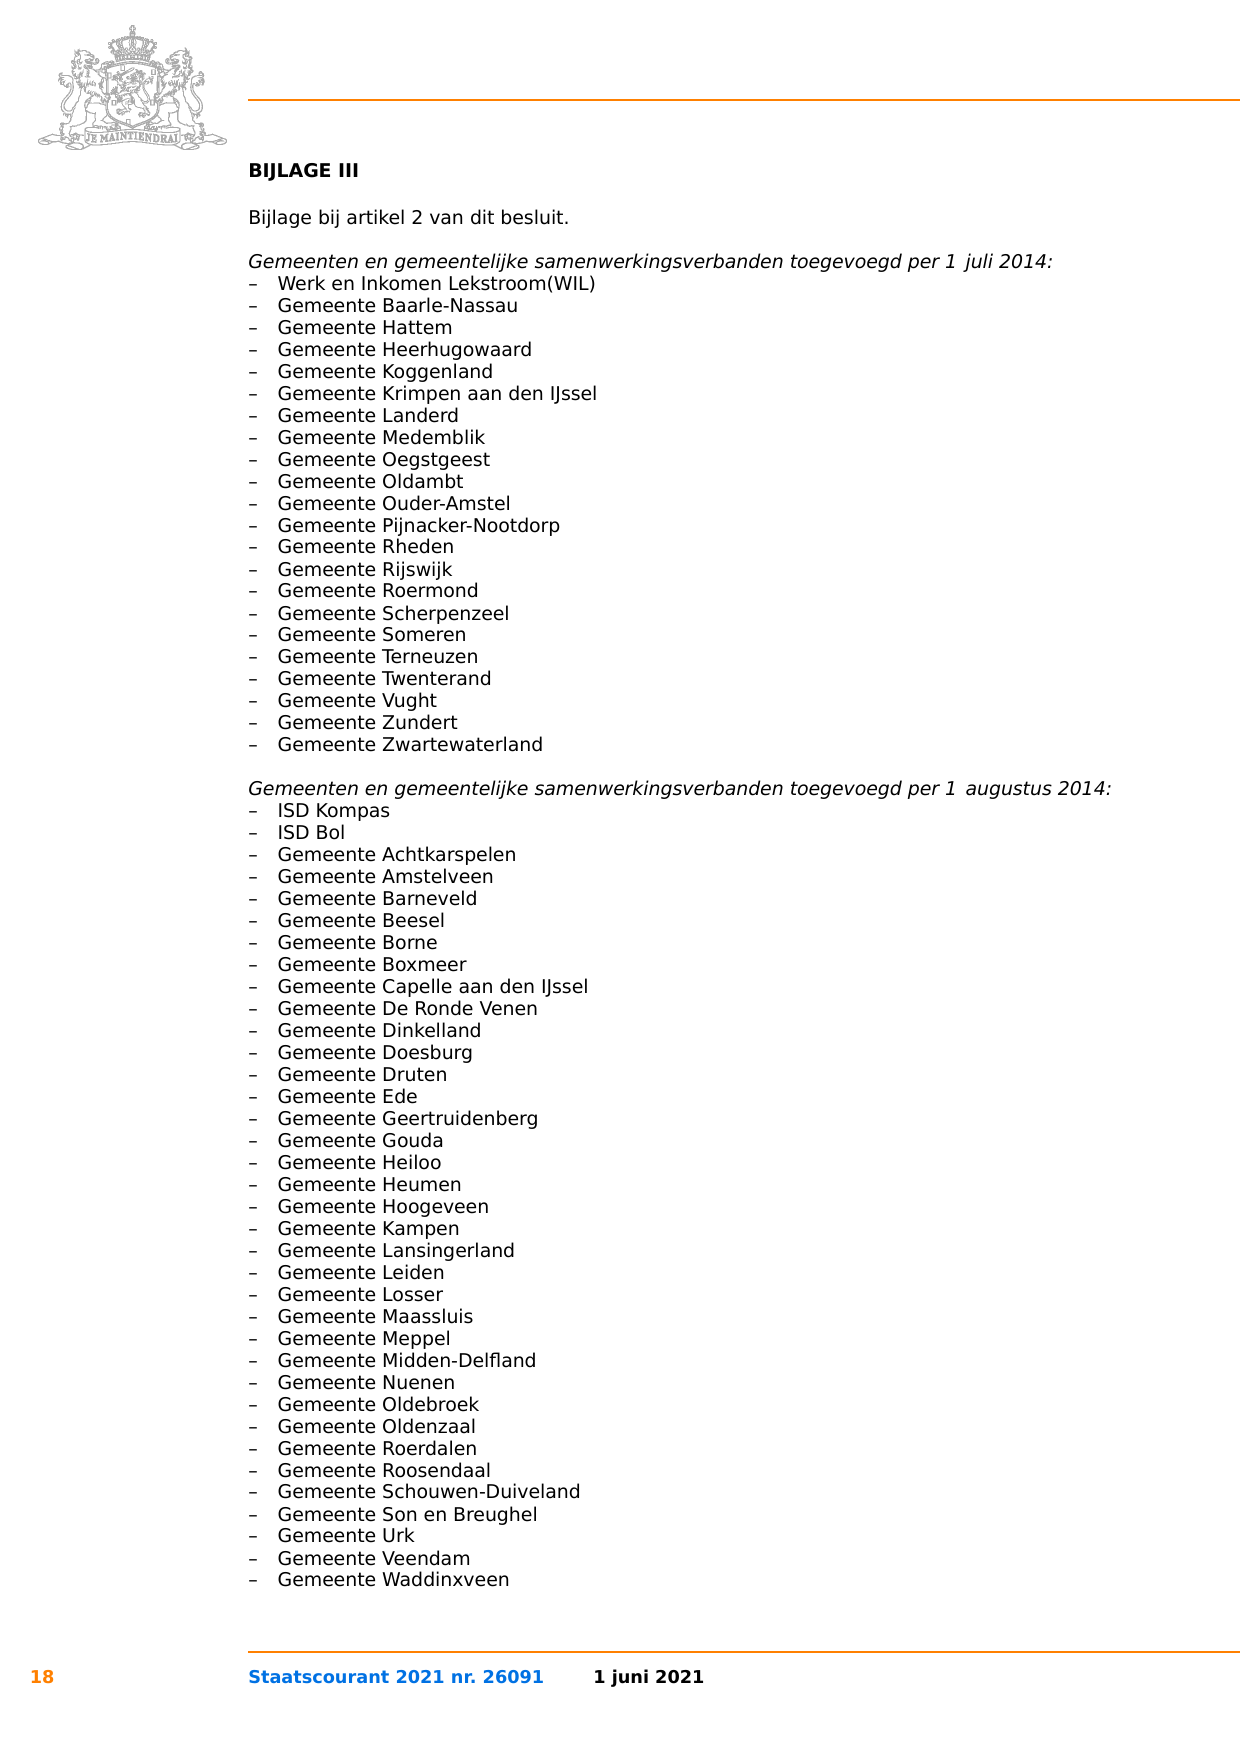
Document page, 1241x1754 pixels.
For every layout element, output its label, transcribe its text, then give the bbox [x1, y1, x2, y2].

text – Gemeente Oldenzaal [248, 1416, 1163, 1437]
text – Gemeente Leiden [248, 1262, 1163, 1284]
text – Gemeente Dinkelland [248, 1020, 1163, 1042]
text – Gemeente Geertruidenberg [248, 1108, 1163, 1130]
text – Gemeente Hattem [248, 317, 1163, 339]
text – Gemeente Roermond [248, 580, 1163, 602]
text – Gemeente Son en Breughel [248, 1503, 1163, 1525]
text – Gemeente Maassluis [248, 1306, 1163, 1328]
text – Gemeente Koggenland [248, 361, 1163, 383]
text – Gemeente Oegstgeest [248, 448, 1163, 471]
text – Gemeente Schouwen-Duiveland [248, 1481, 1163, 1503]
text – Gemeente Kampen [248, 1218, 1163, 1240]
text – Gemeente Baarle-Nassau [248, 295, 1163, 317]
text – Gemeente Scherpenzeel [248, 602, 1163, 624]
text – Gemeente Hoogeveen [248, 1196, 1163, 1218]
text – Gemeente Capelle aan den IJssel [248, 976, 1163, 998]
text – Gemeente Borne [248, 932, 1163, 954]
text – Gemeente Heumen [248, 1174, 1163, 1196]
text – Gemeente Doesburg [248, 1042, 1163, 1064]
text – Gemeente Roerdalen [248, 1437, 1163, 1459]
text – Gemeente Nuenen [248, 1372, 1163, 1393]
text – Gemeente Waddinxveen [248, 1569, 1163, 1591]
text Bijlage bij artikel 2 van dit besluit. [248, 207, 1163, 229]
text – Gemeente Barneveld [248, 888, 1163, 910]
text – Gemeente Rheden [248, 536, 1163, 558]
text – Gemeente Someren [248, 624, 1163, 646]
text – Gemeente Boxmeer [248, 954, 1163, 976]
text – Gemeente Terneuzen [248, 646, 1163, 668]
subtitle BIJLAGE III [248, 160, 1163, 182]
text – Gemeente Landerd [248, 404, 1163, 427]
text – Gemeente Zwartewaterland [248, 734, 1163, 756]
text – Gemeente Ouder-Amstel [248, 492, 1163, 514]
text – ISD Bol [248, 822, 1163, 844]
text – Gemeente Lansingerland [248, 1240, 1163, 1262]
text – Gemeente Medemblik [248, 427, 1163, 448]
text – Gemeente Losser [248, 1284, 1163, 1306]
text – Gemeente Roosendaal [248, 1459, 1163, 1481]
text – Gemeente Vught [248, 690, 1163, 712]
text Gemeenten en gemeentelijke samenwerkingsverbanden toegevoegd per 1 juli 2014: [248, 251, 1163, 273]
text – Gemeente Beesel [248, 910, 1163, 932]
text – Gemeente Gouda [248, 1130, 1163, 1152]
text – Gemeente Achtkarspelen [248, 844, 1163, 866]
text – Gemeente Twenterand [248, 668, 1163, 690]
text – ISD Kompas [248, 800, 1163, 822]
text – Gemeente Zundert [248, 712, 1163, 734]
text – Gemeente De Ronde Venen [248, 998, 1163, 1020]
text – Gemeente Druten [248, 1064, 1163, 1086]
text – Gemeente Midden-Delfland [248, 1349, 1163, 1372]
text – Gemeente Meppel [248, 1328, 1163, 1349]
text – Gemeente Heiloo [248, 1152, 1163, 1174]
text – Gemeente Oldambt [248, 471, 1163, 492]
text – Gemeente Ede [248, 1086, 1163, 1108]
text – Gemeente Amstelveen [248, 866, 1163, 888]
text – Gemeente Oldebroek [248, 1393, 1163, 1416]
text – Werk en Inkomen Lekstroom(WIL) [248, 273, 1163, 295]
text – Gemeente Rijswijk [248, 558, 1163, 580]
text Gemeenten en gemeentelijke samenwerkingsverbanden toegevoegd per 1 augustus 2014: [248, 778, 1163, 800]
text – Gemeente Heerhugowaard [248, 339, 1163, 361]
text – Gemeente Veendam [248, 1547, 1163, 1569]
text – Gemeente Pijnacker-Nootdorp [248, 514, 1163, 536]
text – Gemeente Krimpen aan den IJssel [248, 383, 1163, 404]
text – Gemeente Urk [248, 1525, 1163, 1547]
picture [38, 25, 227, 150]
